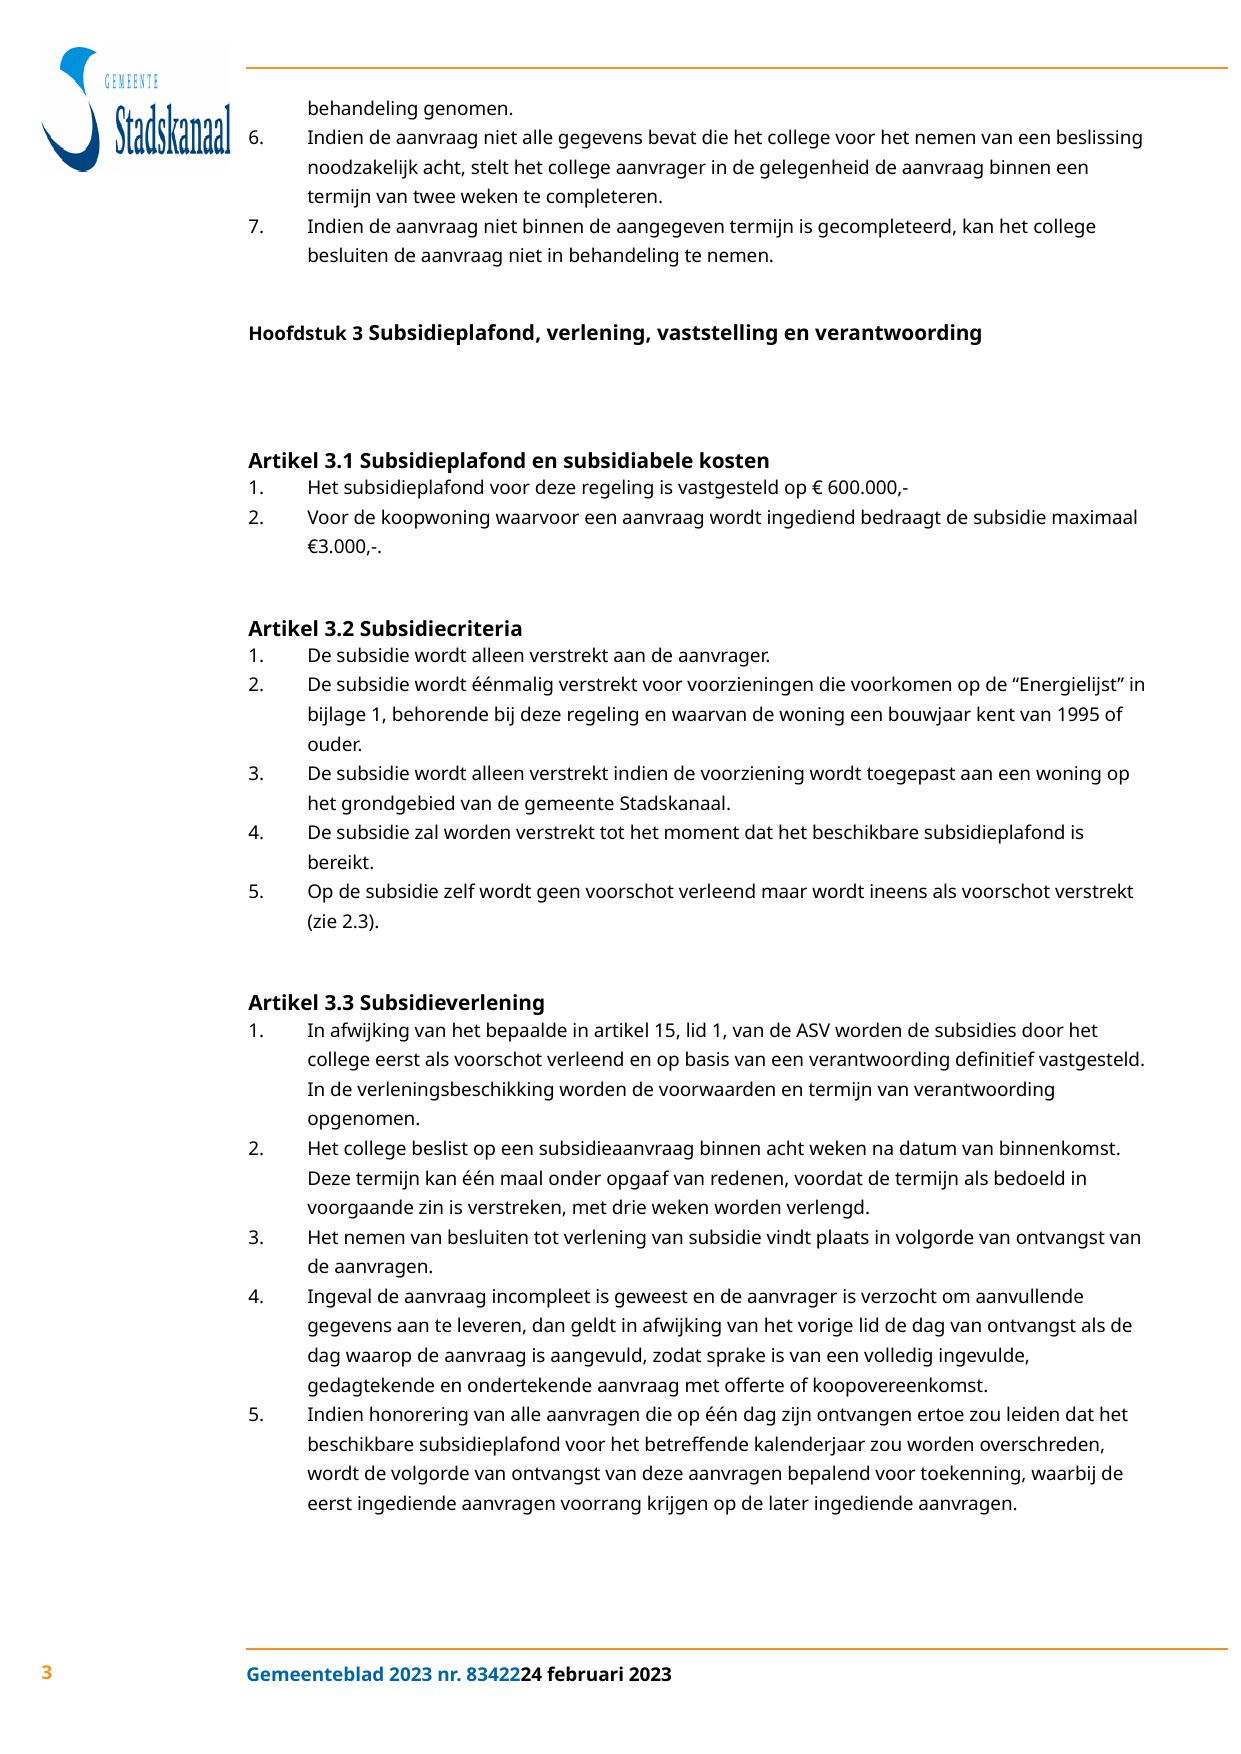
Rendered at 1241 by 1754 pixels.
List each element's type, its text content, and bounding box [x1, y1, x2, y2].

list Indien honorering van alle aanvragen die op één dag zijn ontvangen ertoe zou leiden dat het beschikbare subsidieplafond voor het betreffende kalenderjaar zou worden overschreden, wordt de volgorde van ontvangst van deze aanvragen bepalend voor toekenning, waarbij de eerst ingediende aanvragen voorrang krijgen op de later ingediende aanvragen. [248, 1401, 1152, 1516]
list Ingeval de aanvraag incompleet is geweest en de aanvrager is verzocht om aanvullende gegevens aan te leveren, dan geldt in afwijking van het vorige lid de dag van ontvangst als de dag waarop de aanvraag is aangevuld, zodat sprake is van een volledig ingevulde, gedagtekende en ondertekende aanvraag met offerte of koopovereenkomst. [248, 1283, 1152, 1397]
list Indien de aanvraag niet binnen de aangegeven termijn is gecompleteerd, kan het college besluiten de aanvraag niet in behandeling te nemen. [248, 213, 1152, 268]
list behandeling genomen. [248, 95, 1152, 121]
text Artikel 3.1 Subsidieplafond en subsidiabele kosten [248, 446, 1152, 474]
list Het college beslist op een subsidieaanvraag binnen acht weken na datum van binnenkomst. Deze termijn kan één maal onder opgaaf van redenen, voordat de termijn als bedoeld in voorgaande zin is verstreken, met drie weken worden verlengd. [248, 1135, 1152, 1220]
list De subsidie wordt alleen verstrekt aan de aanvrager. [248, 642, 1152, 668]
list De subsidie wordt alleen verstrekt indien de voorziening wordt toegepast aan een woning op het grondgebied van de gemeente Stadskanaal. [248, 760, 1152, 816]
list In afwijking van het bepaalde in artikel 15, lid 1, van de ASV worden de subsidies door het college eerst als voorschot verleend en op basis van een verantwoording definitief vastgesteld. In de verleningsbeschikking worden de voorwaarden en termijn van verantwoording opgenomen. [248, 1017, 1152, 1131]
list Voor de koopwoning waarvoor een aanvraag wordt ingediend bedraagt de subsidie maximaal €3.000,-. [248, 504, 1152, 559]
picture [41, 47, 231, 172]
list Het subsidieplafond voor deze regeling is vastgesteld op € 600.000,- [248, 474, 1152, 500]
text Hoofdstuk 3 Subsidieplafond, verlening, vaststelling en verantwoording [248, 318, 1152, 346]
list Indien de aanvraag niet alle gegevens bevat die het college voor het nemen van een beslissing noodzakelijk acht, stelt het college aanvrager in de gelegenheid de aanvraag binnen een termijn van twee weken te completeren. [248, 124, 1152, 209]
list De subsidie wordt éénmalig verstrekt voor voorzieningen die voorkomen op de “Energielijst” in bijlage 1, behorende bij deze regeling en waarvan de woning een bouwjaar kent van 1995 of ouder. [248, 672, 1152, 757]
list Het nemen van besluiten tot verlening van subsidie vindt plaats in volgorde van ontvangst van de aanvragen. [248, 1224, 1152, 1279]
text Artikel 3.2 Subsidiecriteria [248, 614, 1152, 642]
list Op de subsidie zelf wordt geen voorschot verleend maar wordt ineens als voorschot verstrekt (zie 2.3). [248, 879, 1152, 934]
list De subsidie zal worden verstrekt tot het moment dat het beschikbare subsidieplafond is bereikt. [248, 819, 1152, 875]
text Artikel 3.3 Subsidieverlening [248, 988, 1152, 1017]
